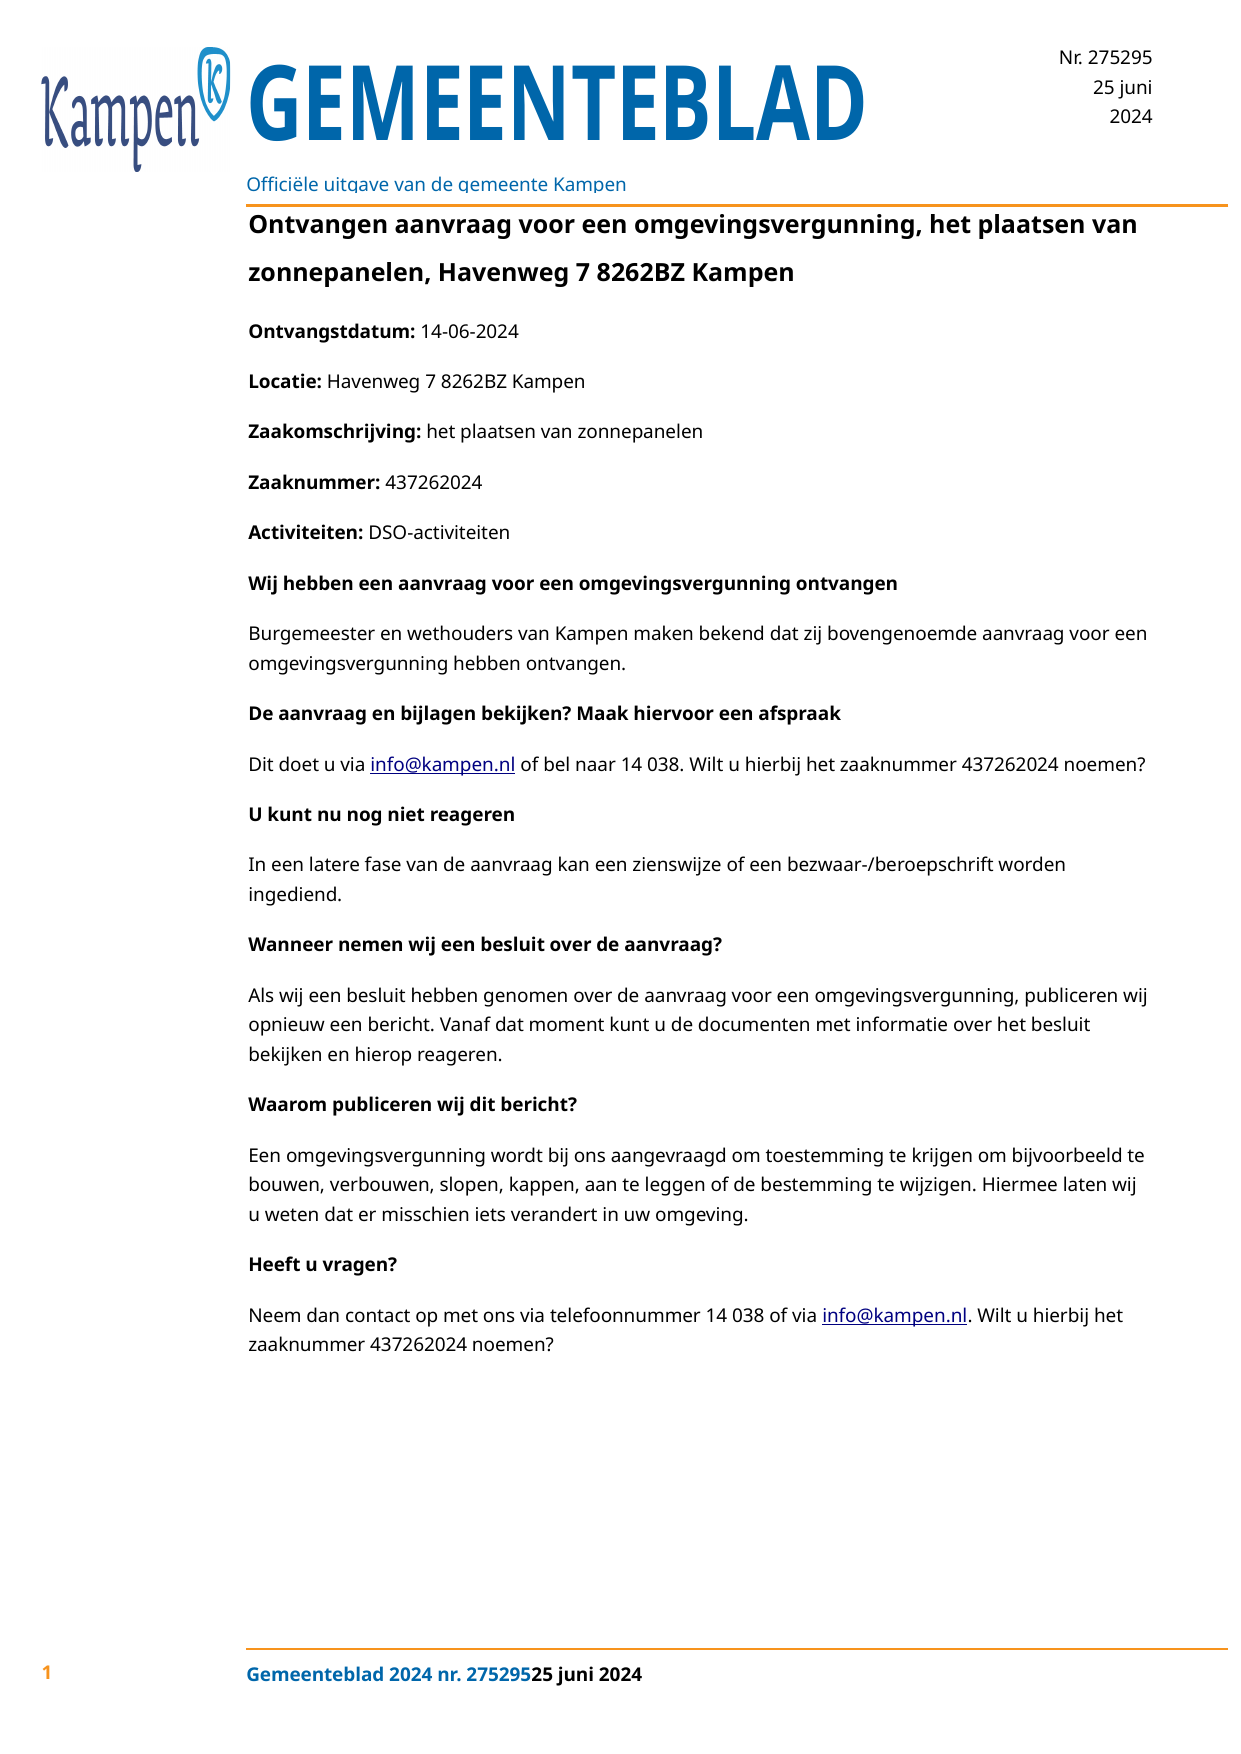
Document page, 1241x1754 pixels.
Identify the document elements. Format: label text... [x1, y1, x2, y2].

text Activiteiten: DSO-activiteiten [248, 519, 1152, 545]
text In een latere fase van de aanvraag kan een zienswijze of een bezwaar-/beroepschrift worden ingediend. [248, 852, 1152, 907]
text Ontvangstdatum: 14-06-2024 [248, 318, 1152, 344]
text U kunt nu nog niet reageren [248, 801, 1152, 827]
text Wanneer nemen wij een besluit over de aanvraag? [248, 932, 1152, 957]
text Locatie: Havenweg 7 8262BZ Kampen [248, 368, 1152, 394]
text Neem dan contact op met ons via telefoonnummer 14 038 of via info@kampen.nl. Wilt u hierbij het zaaknummer 437262024 noemen? [248, 1302, 1152, 1357]
text Als wij een besluit hebben genomen over de aanvraag voor een omgevingsvergunning, publiceren wij opnieuw een bericht. Vanaf dat moment kunt u de documenten met informatie over het besluit bekijken en hierop reageren. [248, 982, 1152, 1067]
text Zaakomschrijving: het plaatsen van zonnepanelen [248, 419, 1152, 444]
text Heeft u vragen? [248, 1252, 1152, 1277]
picture [41, 47, 231, 172]
text Ontvangen aanvraag voor een omgevingsvergunning, het plaatsen van zonnepanelen, Havenweg 7 8262BZ Kampen [248, 207, 1152, 288]
text Waarom publiceren wij dit bericht? [248, 1092, 1152, 1117]
text Een omgevingsvergunning wordt bij ons aangevraagd om toestemming te krijgen om bijvoorbeeld te bouwen, verbouwen, slopen, kappen, aan te leggen of de bestemming te wijzigen. Hiermee laten wij u weten dat er misschien iets verandert in uw omgeving. [248, 1142, 1152, 1227]
text Wij hebben een aanvraag voor een omgevingsvergunning ontvangen [248, 570, 1152, 596]
text De aanvraag en bijlagen bekijken? Maak hiervoor een afspraak [248, 700, 1152, 726]
text Dit doet u via info@kampen.nl of bel naar 14 038. Wilt u hierbij het zaaknummer 437262024 noemen? [248, 751, 1152, 777]
text Burgemeester en wethouders van Kampen maken bekend dat zij bovengenoemde aanvraag voor een omgevingsvergunning hebben ontvangen. [248, 620, 1152, 676]
text Zaaknummer: 437262024 [248, 469, 1152, 495]
